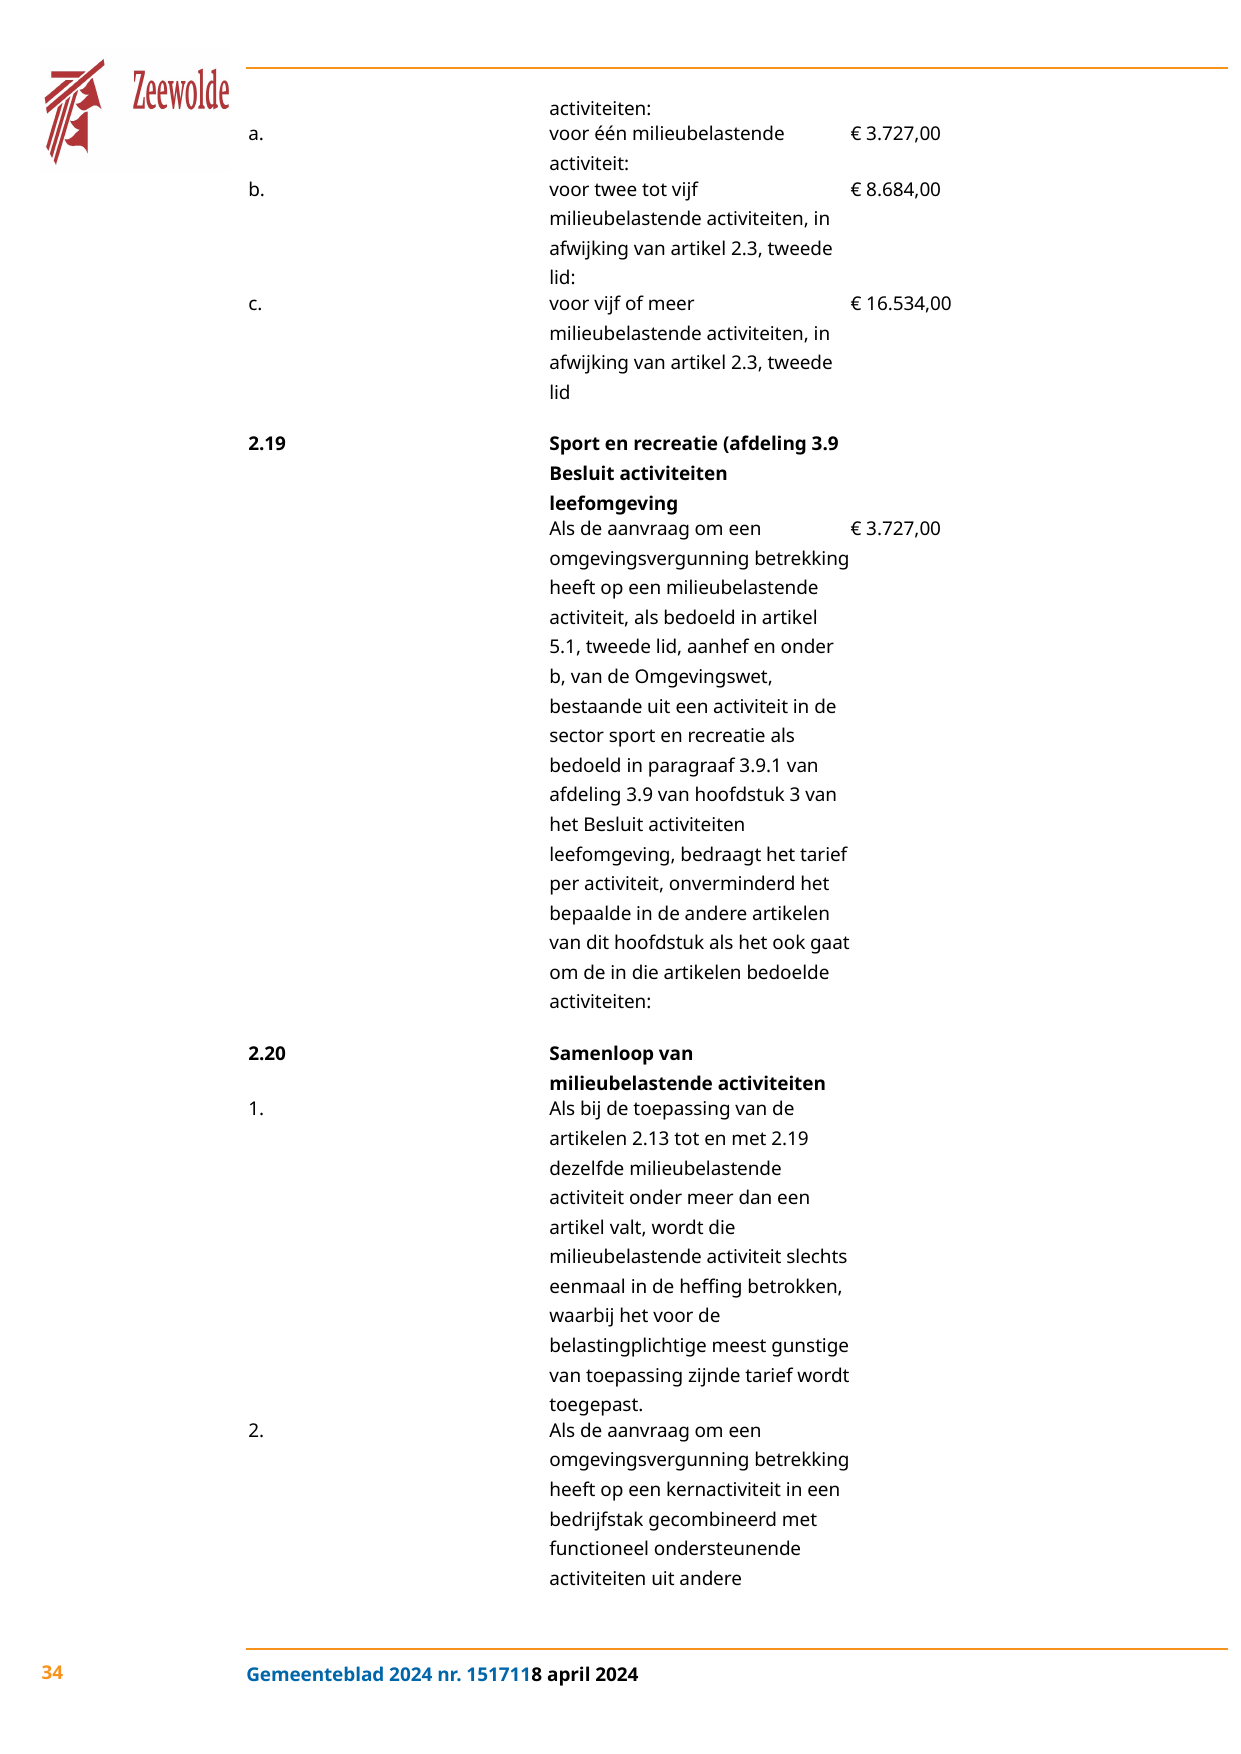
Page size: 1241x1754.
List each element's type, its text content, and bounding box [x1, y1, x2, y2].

table_cell [850, 431, 1152, 515]
table_cell b. [248, 176, 549, 290]
table_cell [248, 515, 549, 1014]
table_cell c. [248, 290, 549, 405]
table_cell 2.20 [248, 1040, 549, 1096]
table_cell Als bij de toepassing van de artikelen 2.13 tot en met 2.19 dezelfde milieubelastende activiteit onder meer dan een artikel valt, wordt die milieubelastende activiteit slechts eenmaal in de heffing betrokken, waarbij het voor de belastingplichtige meest gunstige van toepassing zijnde tarief wordt toegepast. [549, 1096, 850, 1417]
table_cell € 16.534,00 [850, 290, 1152, 405]
table_cell voor twee tot vijf milieubelastende activiteiten, in afwijking van artikel 2.3, tweede lid: [549, 176, 850, 290]
table_cell [850, 1417, 1152, 1591]
table_cell 1. [248, 1096, 549, 1417]
table_cell [549, 405, 850, 431]
picture [41, 47, 231, 172]
table_cell [248, 95, 549, 121]
table_cell Als de aanvraag om een omgevingsvergunning betrekking heeft op een kernactiviteit in een bedrijfstak gecombineerd met functioneel ondersteunende activiteiten uit andere [549, 1417, 850, 1591]
table_cell € 8.684,00 [850, 176, 1152, 290]
table_cell Als de aanvraag om een omgevingsvergunning betrekking heeft op een milieubelastende activiteit, als bedoeld in artikel 5.1, tweede lid, aanhef en onder b, van de Omgevingswet, bestaande uit een activiteit in de sector sport en recreatie als bedoeld in paragraaf 3.9.1 van afdeling 3.9 van hoofdstuk 3 van het Besluit activiteiten leefomgeving, bedraagt het tarief per activiteit, onverminderd het bepaalde in de andere artikelen van dit hoofdstuk als het ook gaat om de in die artikelen bedoelde activiteiten: [549, 515, 850, 1014]
table_cell 2.19 [248, 431, 549, 515]
table_cell [549, 1015, 850, 1040]
table_cell [248, 405, 549, 431]
table_cell € 3.727,00 [850, 515, 1152, 1014]
table_cell € 3.727,00 [850, 121, 1152, 176]
table_cell [850, 1040, 1152, 1096]
table_cell 2. [248, 1417, 549, 1591]
table_cell [850, 1015, 1152, 1040]
table_cell [850, 405, 1152, 431]
table_cell voor vijf of meer milieubelastende activiteiten, in afwijking van artikel 2.3, tweede lid [549, 290, 850, 405]
table_cell [850, 1096, 1152, 1417]
table_cell voor één milieubelastende activiteit: [549, 121, 850, 176]
table_cell activiteiten: [549, 95, 850, 121]
table_cell [850, 95, 1152, 121]
table_cell [248, 1015, 549, 1040]
table_cell Sport en recreatie (afdeling 3.9 Besluit activiteiten leefomgeving [549, 431, 850, 515]
table_cell Samenloop van milieubelastende activiteiten [549, 1040, 850, 1096]
table_cell a. [248, 121, 549, 176]
